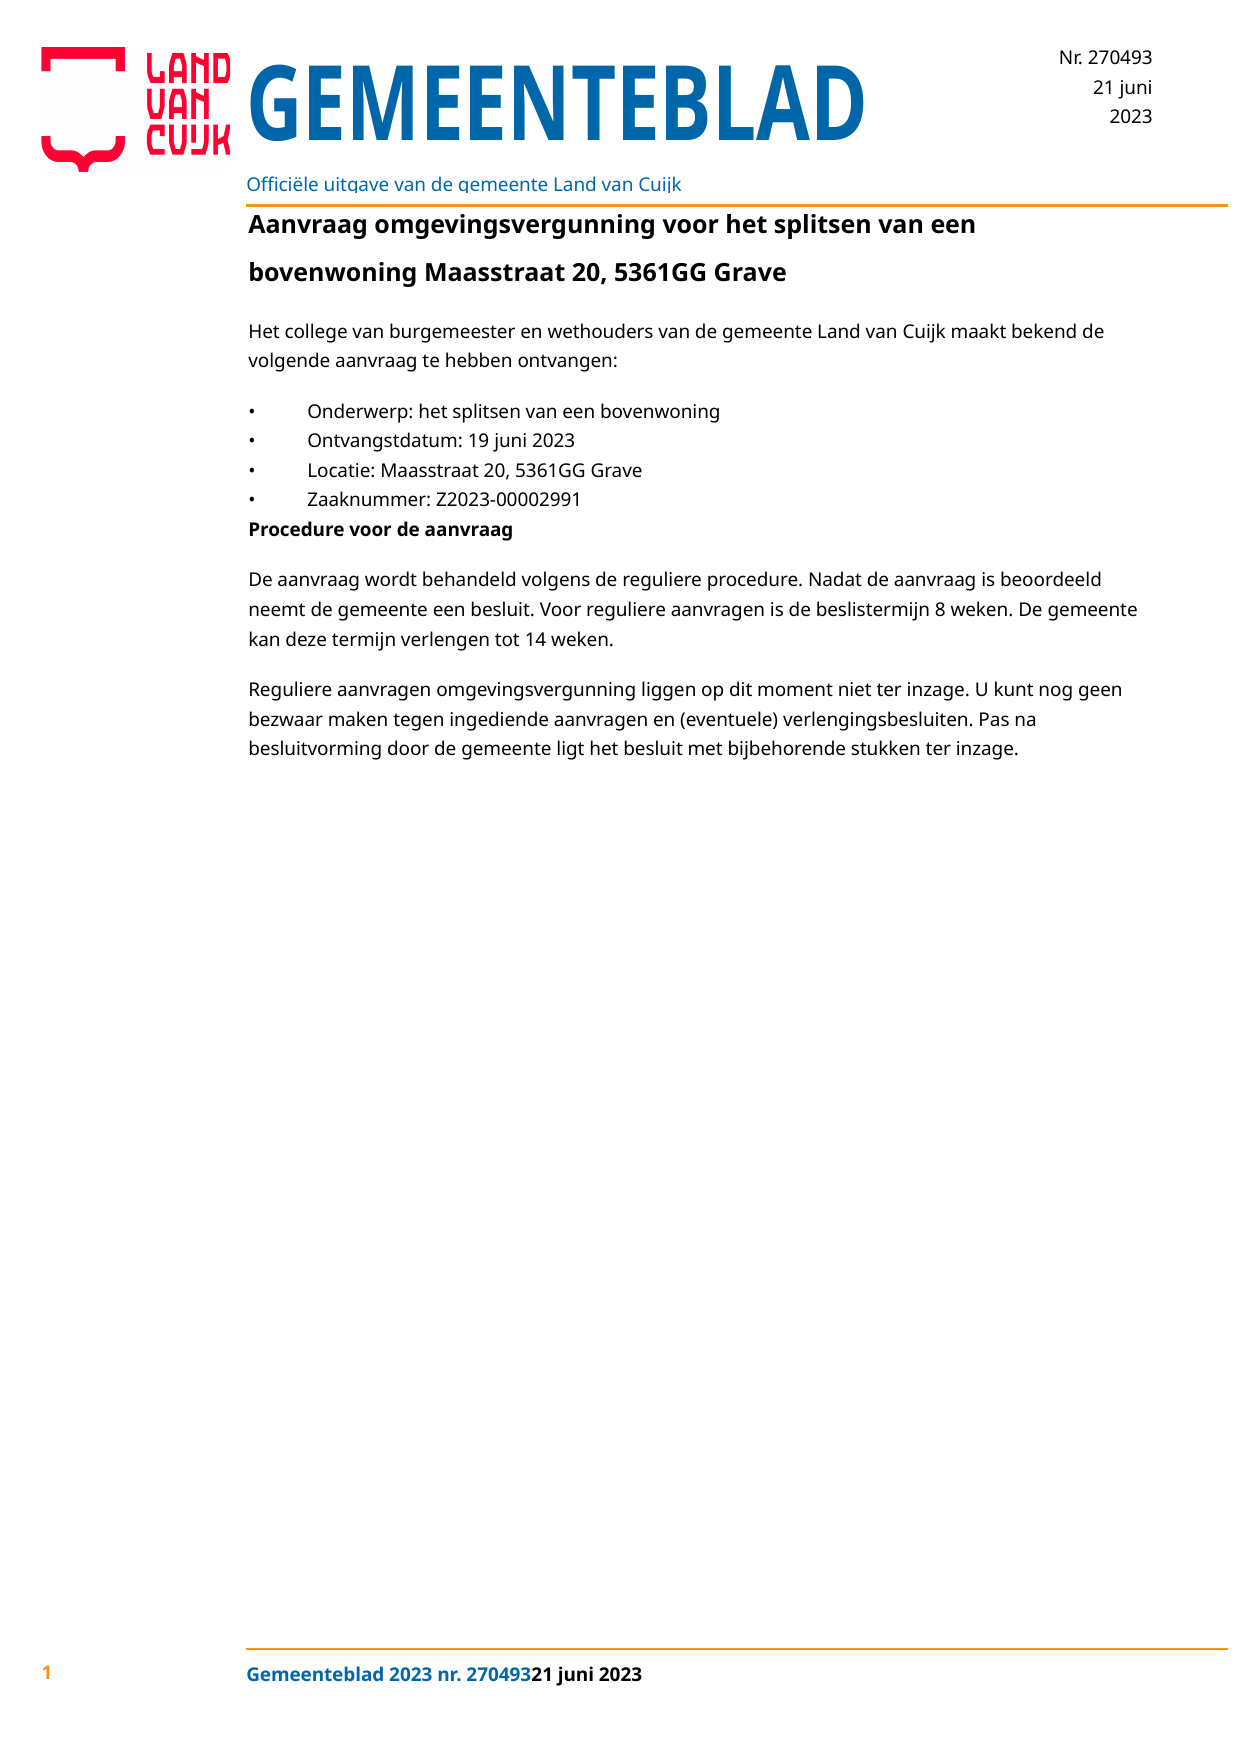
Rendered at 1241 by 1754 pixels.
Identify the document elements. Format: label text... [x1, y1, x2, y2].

list Zaaknummer: Z2023-00002991 [248, 487, 1152, 512]
picture [41, 47, 231, 172]
text Procedure voor de aanvraag [248, 516, 1152, 542]
text Reguliere aanvragen omgevingsvergunning liggen op dit moment niet ter inzage. U kunt nog geen bezwaar maken tegen ingediende aanvragen en (eventuele) verlengingsbesluiten. Pas na besluitvorming door de gemeente ligt het besluit met bijbehorende stukken ter inzage. [248, 676, 1152, 761]
list Ontvangstdatum: 19 juni 2023 [248, 427, 1152, 453]
list Onderwerp: het splitsen van een bovenwoning [248, 398, 1152, 424]
list Locatie: Maasstraat 20, 5361GG Grave [248, 457, 1152, 483]
text Aanvraag omgevingsvergunning voor het splitsen van een bovenwoning Maasstraat 20, 5361GG Grave [248, 207, 1152, 288]
text De aanvraag wordt behandeld volgens de reguliere procedure. Nadat de aanvraag is beoordeeld neemt de gemeente een besluit. Voor reguliere aanvragen is de beslistermijn 8 weken. De gemeente kan deze termijn verlengen tot 14 weken. [248, 567, 1152, 652]
text Het college van burgemeester en wethouders van de gemeente Land van Cuijk maakt bekend de volgende aanvraag te hebben ontvangen: [248, 318, 1152, 373]
